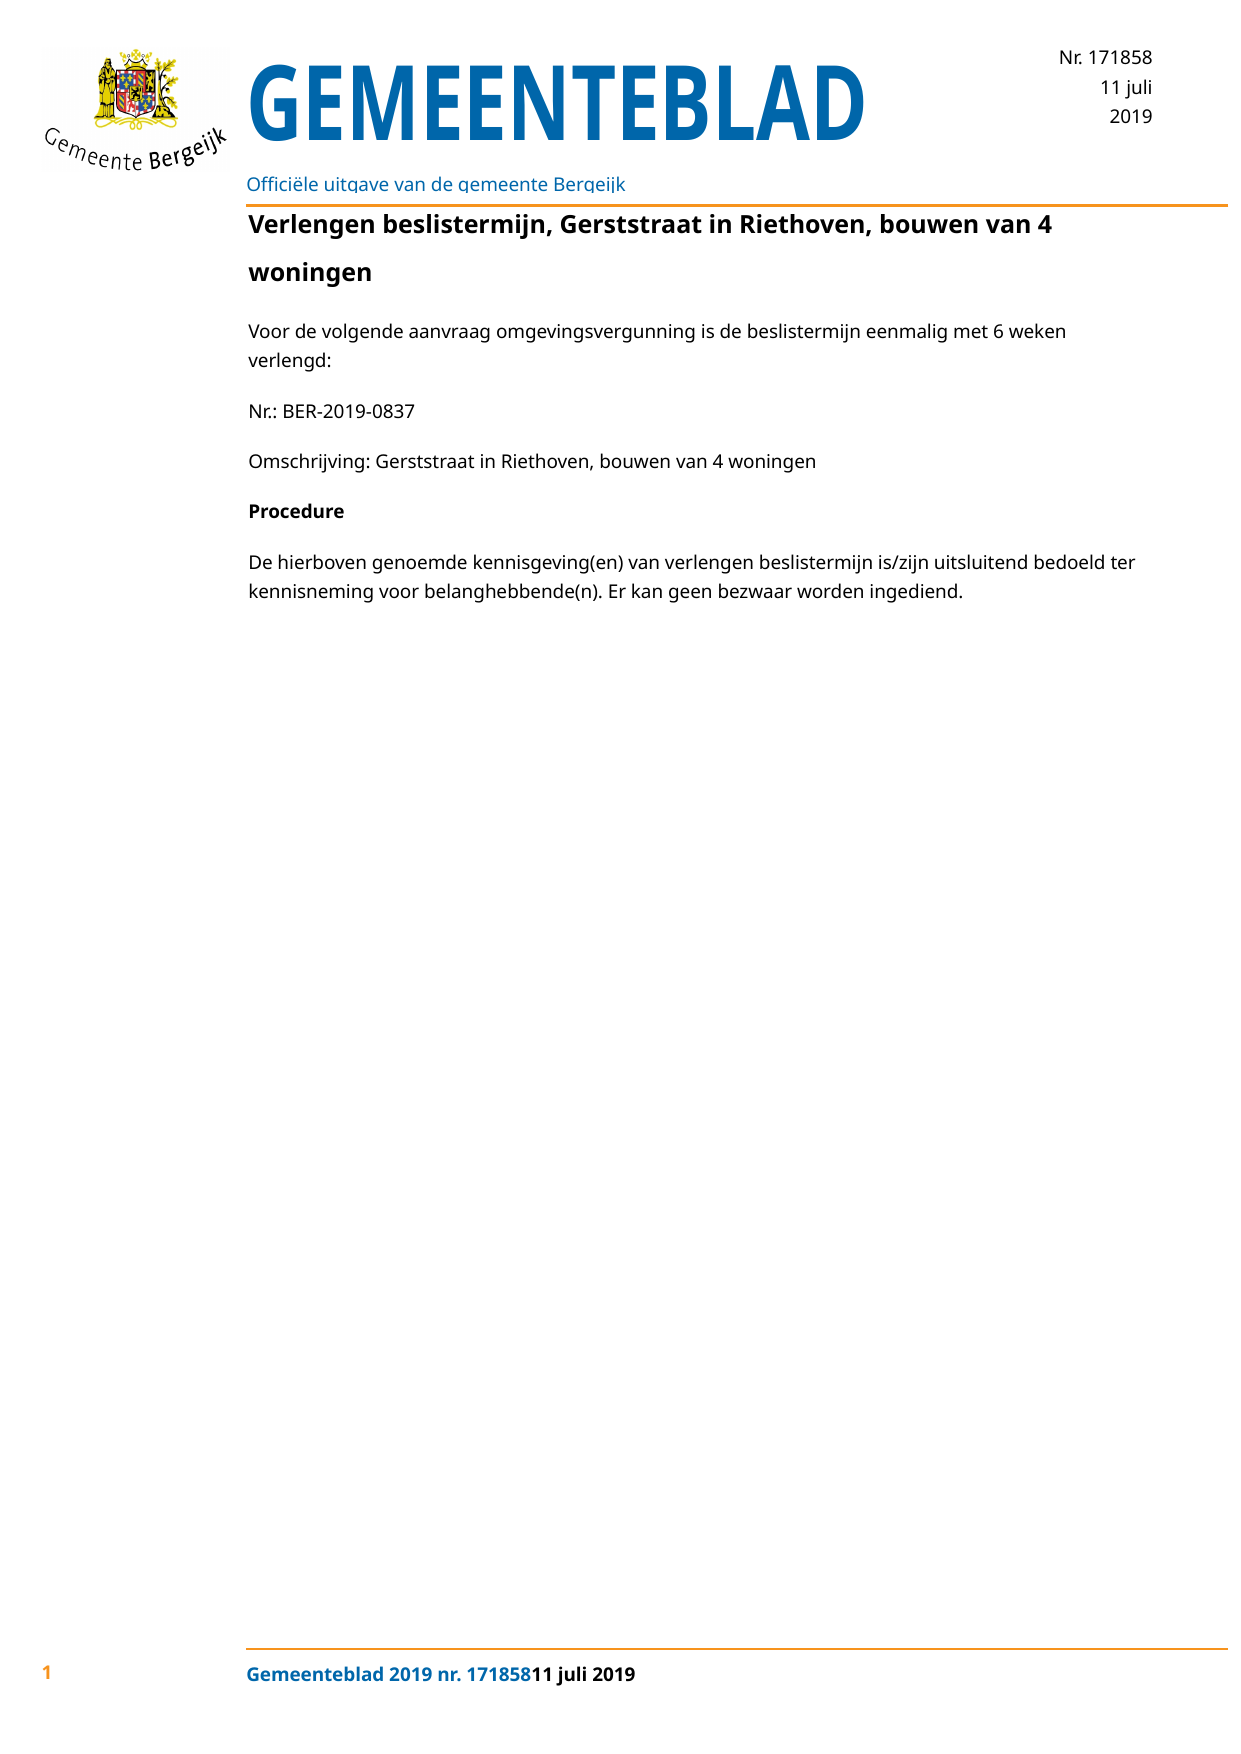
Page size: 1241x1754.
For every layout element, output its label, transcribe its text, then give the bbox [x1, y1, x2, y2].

text Nr.: BER-2019-0837 [248, 398, 1152, 424]
text Omschrijving: Gerststraat in Riethoven, bouwen van 4 woningen [248, 448, 1152, 474]
text Procedure [248, 499, 1152, 524]
picture [41, 47, 231, 172]
text Voor de volgende aanvraag omgevingsvergunning is de beslistermijn eenmalig met 6 weken verlengd: [248, 318, 1152, 373]
text Verlengen beslistermijn, Gerststraat in Riethoven, bouwen van 4 woningen [248, 207, 1152, 288]
text De hierboven genoemde kennisgeving(en) van verlengen beslistermijn is/zijn uitsluitend bedoeld ter kennisneming voor belanghebbende(n). Er kan geen bezwaar worden ingediend. [248, 549, 1152, 604]
